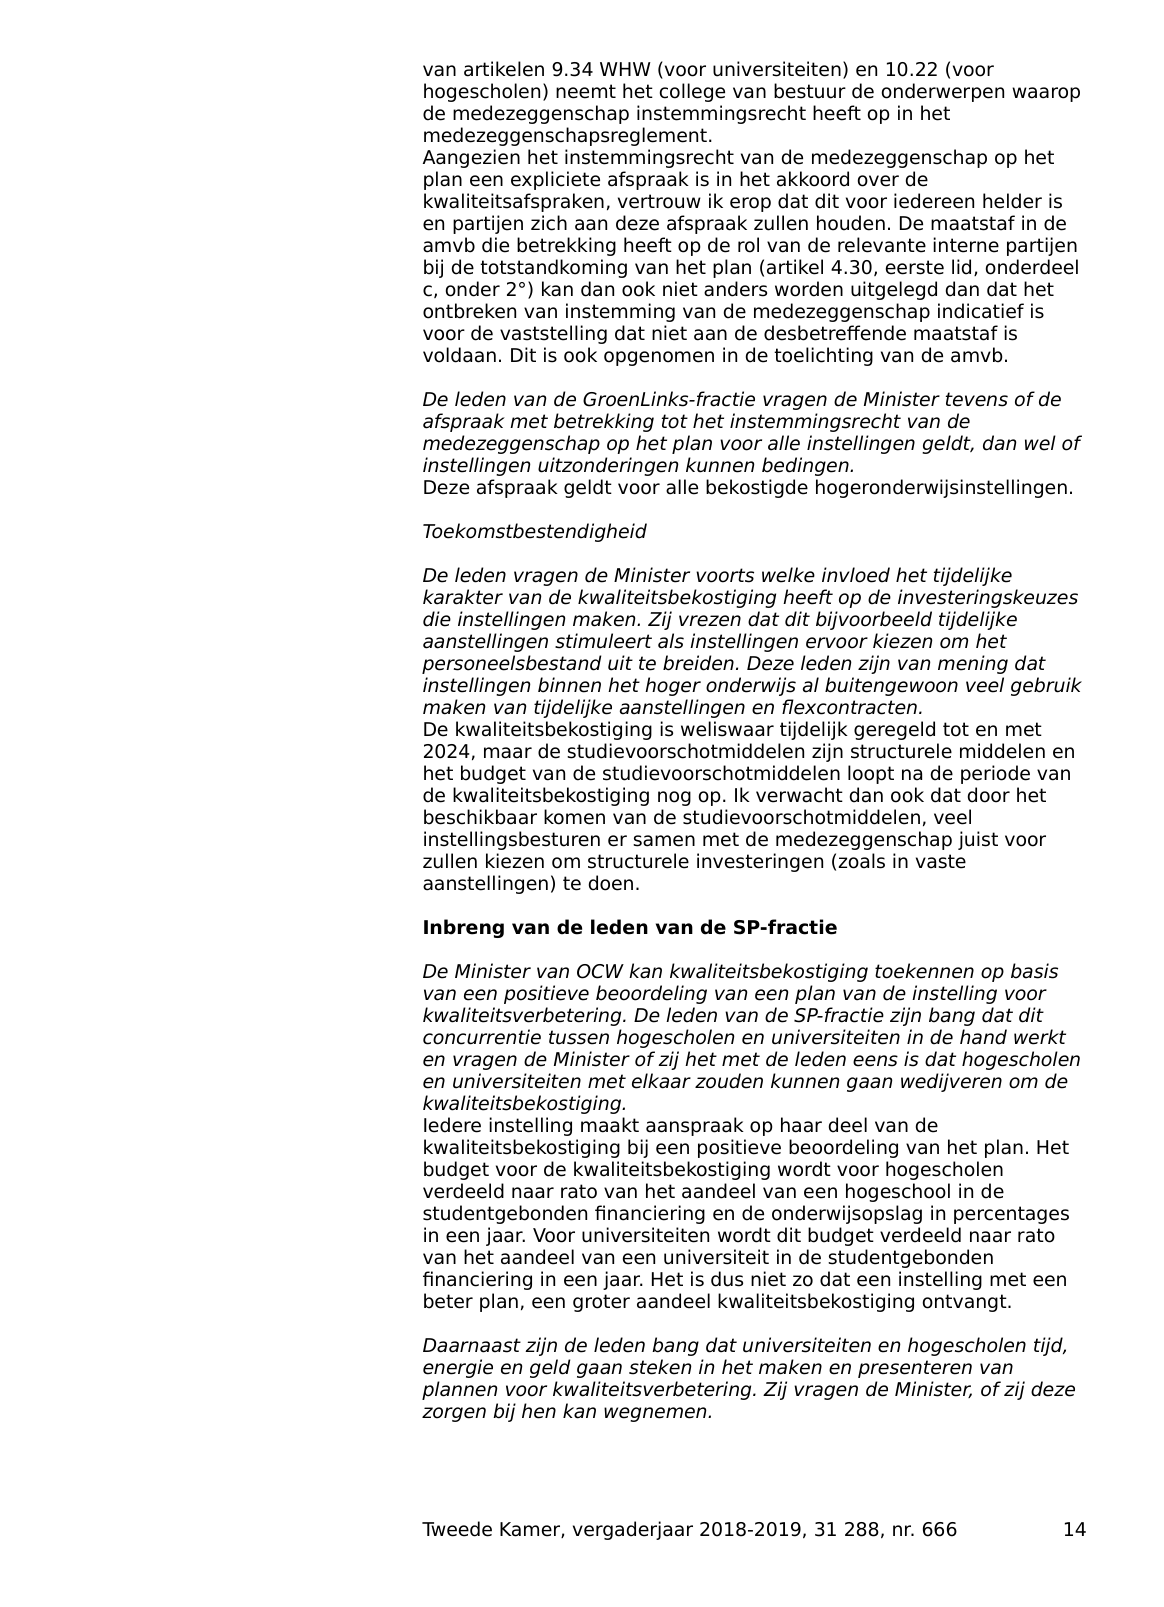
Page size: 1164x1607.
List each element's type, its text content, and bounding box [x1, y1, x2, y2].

text van artikelen 9.34 WHW (voor universiteiten) en 10.22 (voor hogescholen) neemt het college van bestuur de onderwerpen waarop de medezeggenschap instemmingsrecht heeft op in het medezeggenschapsreglement. [422, 59, 1087, 147]
text De Minister van OCW kan kwaliteitsbekostiging toekennen op basis van een positieve beoordeling van een plan van de instelling voor kwaliteitsverbetering. De leden van de SP-fractie zijn bang dat dit concurrentie tussen hogescholen en universiteiten in de hand werkt en vragen de Minister of zij het met de leden eens is dat hogescholen en universiteiten met elkaar zouden kunnen gaan wedijveren om de kwaliteitsbekostiging. [422, 961, 1087, 1115]
text Deze afspraak geldt voor alle bekostigde hogeronderwijsinstellingen. [422, 477, 1087, 499]
subtitle Inbreng van de leden van de SP-fractie [422, 917, 1087, 939]
text De leden van de GroenLinks-fractie vragen de Minister tevens of de afspraak met betrekking tot het instemmingsrecht van de medezeggenschap op het plan voor alle instellingen geldt, dan wel of instellingen uitzonderingen kunnen bedingen. [422, 389, 1087, 477]
text De leden vragen de Minister voorts welke invloed het tijdelijke karakter van de kwaliteitsbekostiging heeft op de investeringskeuzes die instellingen maken. Zij vrezen dat dit bijvoorbeeld tijdelijke aanstellingen stimuleert als instellingen ervoor kiezen om het personeelsbestand uit te breiden. Deze leden zijn van mening dat instellingen binnen het hoger onderwijs al buitengewoon veel gebruik maken van tijdelijke aanstellingen en flexcontracten. [422, 565, 1087, 719]
text Aangezien het instemmingsrecht van de medezeggenschap op het plan een expliciete afspraak is in het akkoord over de kwaliteitsafspraken, vertrouw ik erop dat dit voor iedereen helder is en partijen zich aan deze afspraak zullen houden. De maatstaf in de amvb die betrekking heeft op de rol van de relevante interne partijen bij de totstandkoming van het plan (artikel 4.30, eerste lid, onderdeel c, onder 2°) kan dan ook niet anders worden uitgelegd dan dat het ontbreken van instemming van de medezeggenschap indicatief is voor de vaststelling dat niet aan de desbetreffende maatstaf is voldaan. Dit is ook opgenomen in de toelichting van de amvb. [422, 147, 1087, 367]
text Iedere instelling maakt aanspraak op haar deel van de kwaliteitsbekostiging bij een positieve beoordeling van het plan. Het budget voor de kwaliteitsbekostiging wordt voor hogescholen verdeeld naar rato van het aandeel van een hogeschool in de studentgebonden financiering en de onderwijsopslag in percentages in een jaar. Voor universiteiten wordt dit budget verdeeld naar rato van het aandeel van een universiteit in de studentgebonden financiering in een jaar. Het is dus niet zo dat een instelling met een beter plan, een groter aandeel kwaliteitsbekostiging ontvangt. [422, 1115, 1087, 1313]
subtitle Toekomstbestendigheid [422, 521, 1087, 543]
text Daarnaast zijn de leden bang dat universiteiten en hogescholen tijd, energie en geld gaan steken in het maken en presenteren van plannen voor kwaliteitsverbetering. Zij vragen de Minister, of zij deze zorgen bij hen kan wegnemen. [422, 1335, 1087, 1423]
text De kwaliteitsbekostiging is weliswaar tijdelijk geregeld tot en met 2024, maar de studievoorschotmiddelen zijn structurele middelen en het budget van de studievoorschotmiddelen loopt na de periode van de kwaliteitsbekostiging nog op. Ik verwacht dan ook dat door het beschikbaar komen van de studievoorschotmiddelen, veel instellingsbesturen er samen met de medezeggenschap juist voor zullen kiezen om structurele investeringen (zoals in vaste aanstellingen) te doen. [422, 719, 1087, 895]
